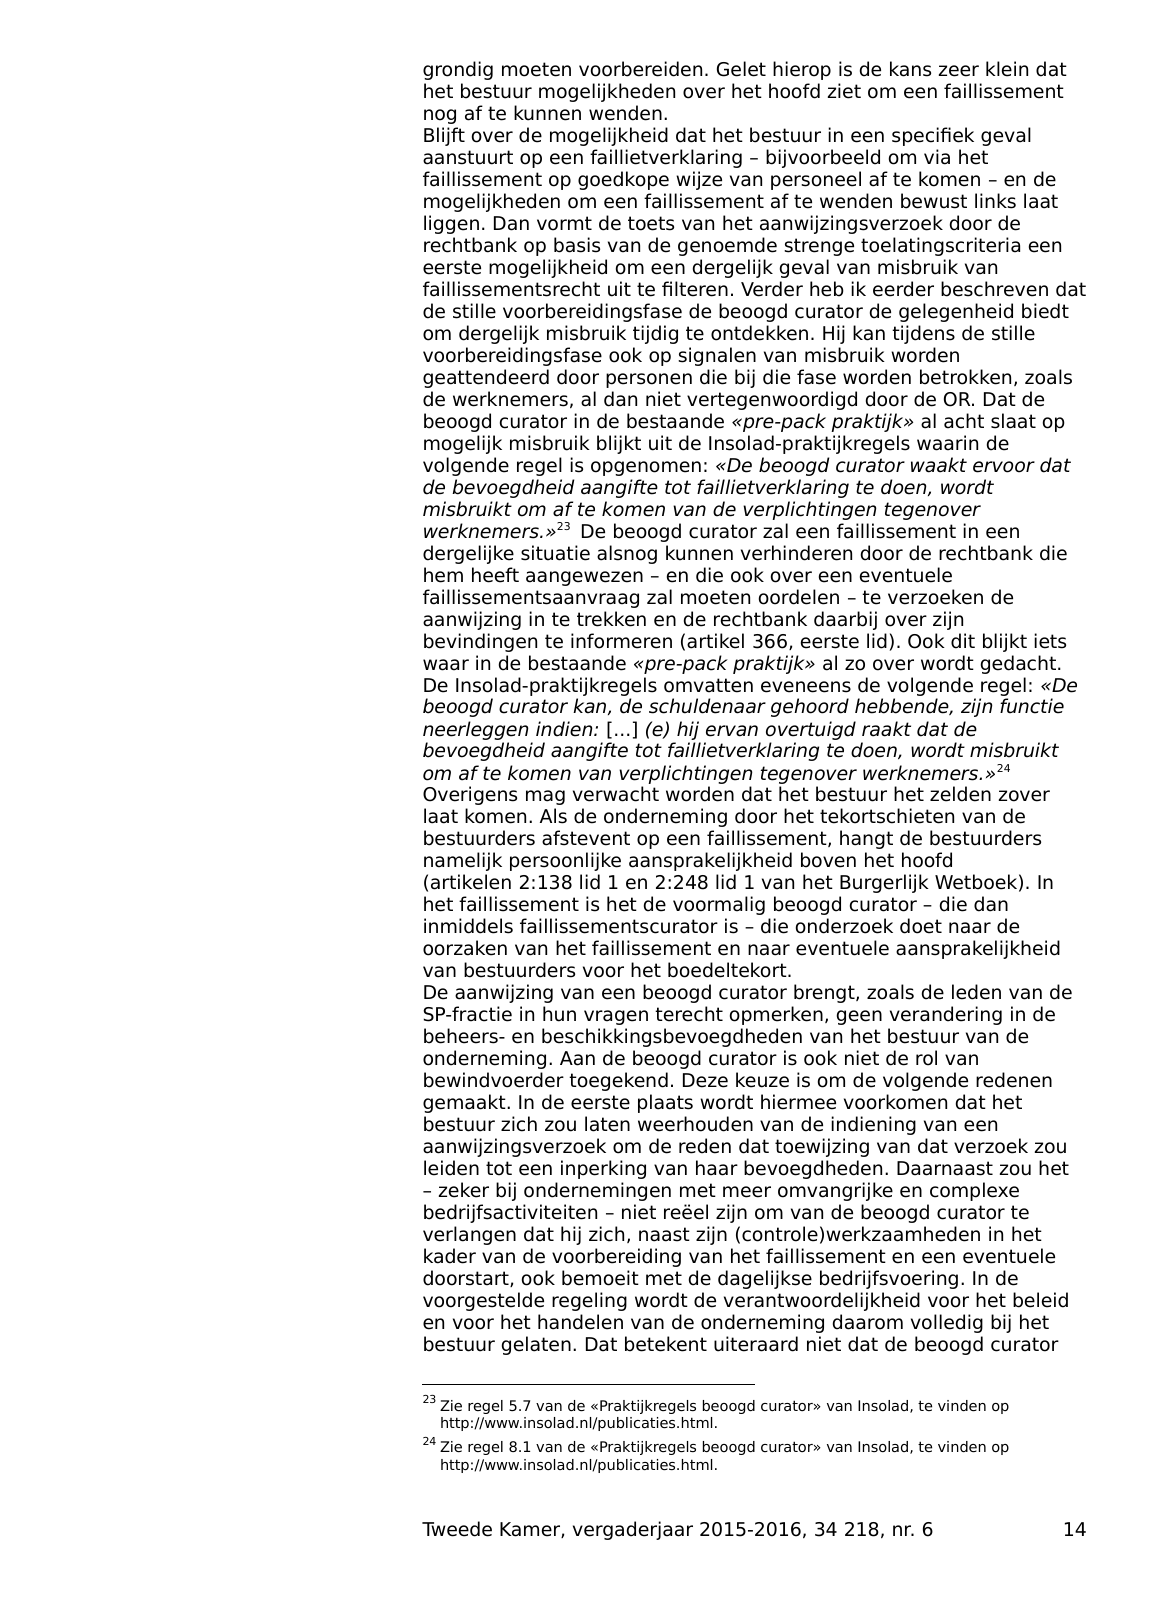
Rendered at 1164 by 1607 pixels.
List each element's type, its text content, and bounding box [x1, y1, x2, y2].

text Overigens mag verwacht worden dat het bestuur het zelden zover laat komen. Als de onderneming door het tekortschieten van de bestuurders afstevent op een faillissement, hangt de bestuurders namelijk persoonlijke aansprakelijkheid boven het hoofd (artikelen 2:138 lid 1 en 2:248 lid 1 van het Burgerlijk Wetboek). In het faillissement is het de voormalig beoogd curator – die dan inmiddels faillissementscurator is – die onderzoek doet naar de oorzaken van het faillissement en naar eventuele aansprakelijkheid van bestuurders voor het boedeltekort. [422, 784, 1087, 982]
text De aanwijzing van een beoogd curator brengt, zoals de leden van de SP-fractie in hun vragen terecht opmerken, geen verandering in de beheers- en beschikkingsbevoegdheden van het bestuur van de onderneming. Aan de beoogd curator is ook niet de rol van bewindvoerder toegekend. Deze keuze is om de volgende redenen gemaakt. In de eerste plaats wordt hiermee voorkomen dat het bestuur zich zou laten weerhouden van de indiening van een aanwijzingsverzoek om de reden dat toewijzing van dat verzoek zou leiden tot een inperking van haar bevoegdheden. Daarnaast zou het – zeker bij ondernemingen met meer omvangrijke en complexe bedrijfsactiviteiten – niet reëel zijn om van de beoogd curator te verlangen dat hij zich, naast zijn (controle)werkzaamheden in het kader van de voorbereiding van het faillissement en een eventuele doorstart, ook bemoeit met de dagelijkse bedrijfsvoering. In de voorgestelde regeling wordt de verantwoordelijkheid voor het beleid en voor het handelen van de onderneming daarom volledig bij het bestuur gelaten. Dat betekent uiteraard niet dat de beoogd curator [422, 982, 1087, 1356]
text Zie regel 5.7 van de «Praktijkregels beoogd curator» van Insolad, te vinden op http://www.insolad.nl/publicaties.html. [422, 1393, 1087, 1432]
text Zie regel 8.1 van de «Praktijkregels beoogd curator» van Insolad, te vinden op http://www.insolad.nl/publicaties.html. [422, 1435, 1087, 1474]
text Blijft over de mogelijkheid dat het bestuur in een specifiek geval aanstuurt op een faillietverklaring – bijvoorbeeld om via het faillissement op goedkope wijze van personeel af te komen – en de mogelijkheden om een faillissement af te wenden bewust links laat liggen. Dan vormt de toets van het aanwijzingsverzoek door de rechtbank op basis van de genoemde strenge toelatingscriteria een eerste mogelijkheid om een dergelijk geval van misbruik van faillissementsrecht uit te filteren. Verder heb ik eerder beschreven dat de stille voorbereidingsfase de beoogd curator de gelegenheid biedt om dergelijk misbruik tijdig te ontdekken. Hij kan tijdens de stille voorbereidingsfase ook op signalen van misbruik worden geattendeerd door personen die bij die fase worden betrokken, zoals de werknemers, al dan niet vertegenwoordigd door de OR. Dat de beoogd curator in de bestaande «pre-pack praktijk» al acht slaat op mogelijk misbruik blijkt uit de Insolad-praktijkregels waarin de volgende regel is opgenomen: «De beoogd curator waakt ervoor dat de bevoegdheid aangifte tot faillietverklaring te doen, wordt misbruikt om af te komen van de verplichtingen tegenover werknemers.» De beoogd curator zal een faillissement in een dergelijke situatie alsnog kunnen verhinderen door de rechtbank die hem heeft aangewezen – en die ook over een eventuele faillissementsaanvraag zal moeten oordelen – te verzoeken de aanwijzing in te trekken en de rechtbank daarbij over zijn bevindingen te informeren (artikel 366, eerste lid). Ook dit blijkt iets waar in de bestaande «pre-pack praktijk» al zo over wordt gedacht. De Insolad-praktijkregels omvatten eveneens de volgende regel: «De beoogd curator kan, de schuldenaar gehoord hebbende, zijn functie neerleggen indien: [...] (e) hij ervan overtuigd raakt dat de bevoegdheid aangifte tot faillietverklaring te doen, wordt misbruikt om af te komen van verplichtingen tegenover werknemers.» [422, 125, 1087, 784]
text grondig moeten voorbereiden. Gelet hierop is de kans zeer klein dat het bestuur mogelijkheden over het hoofd ziet om een faillissement nog af te kunnen wenden. [422, 59, 1087, 125]
